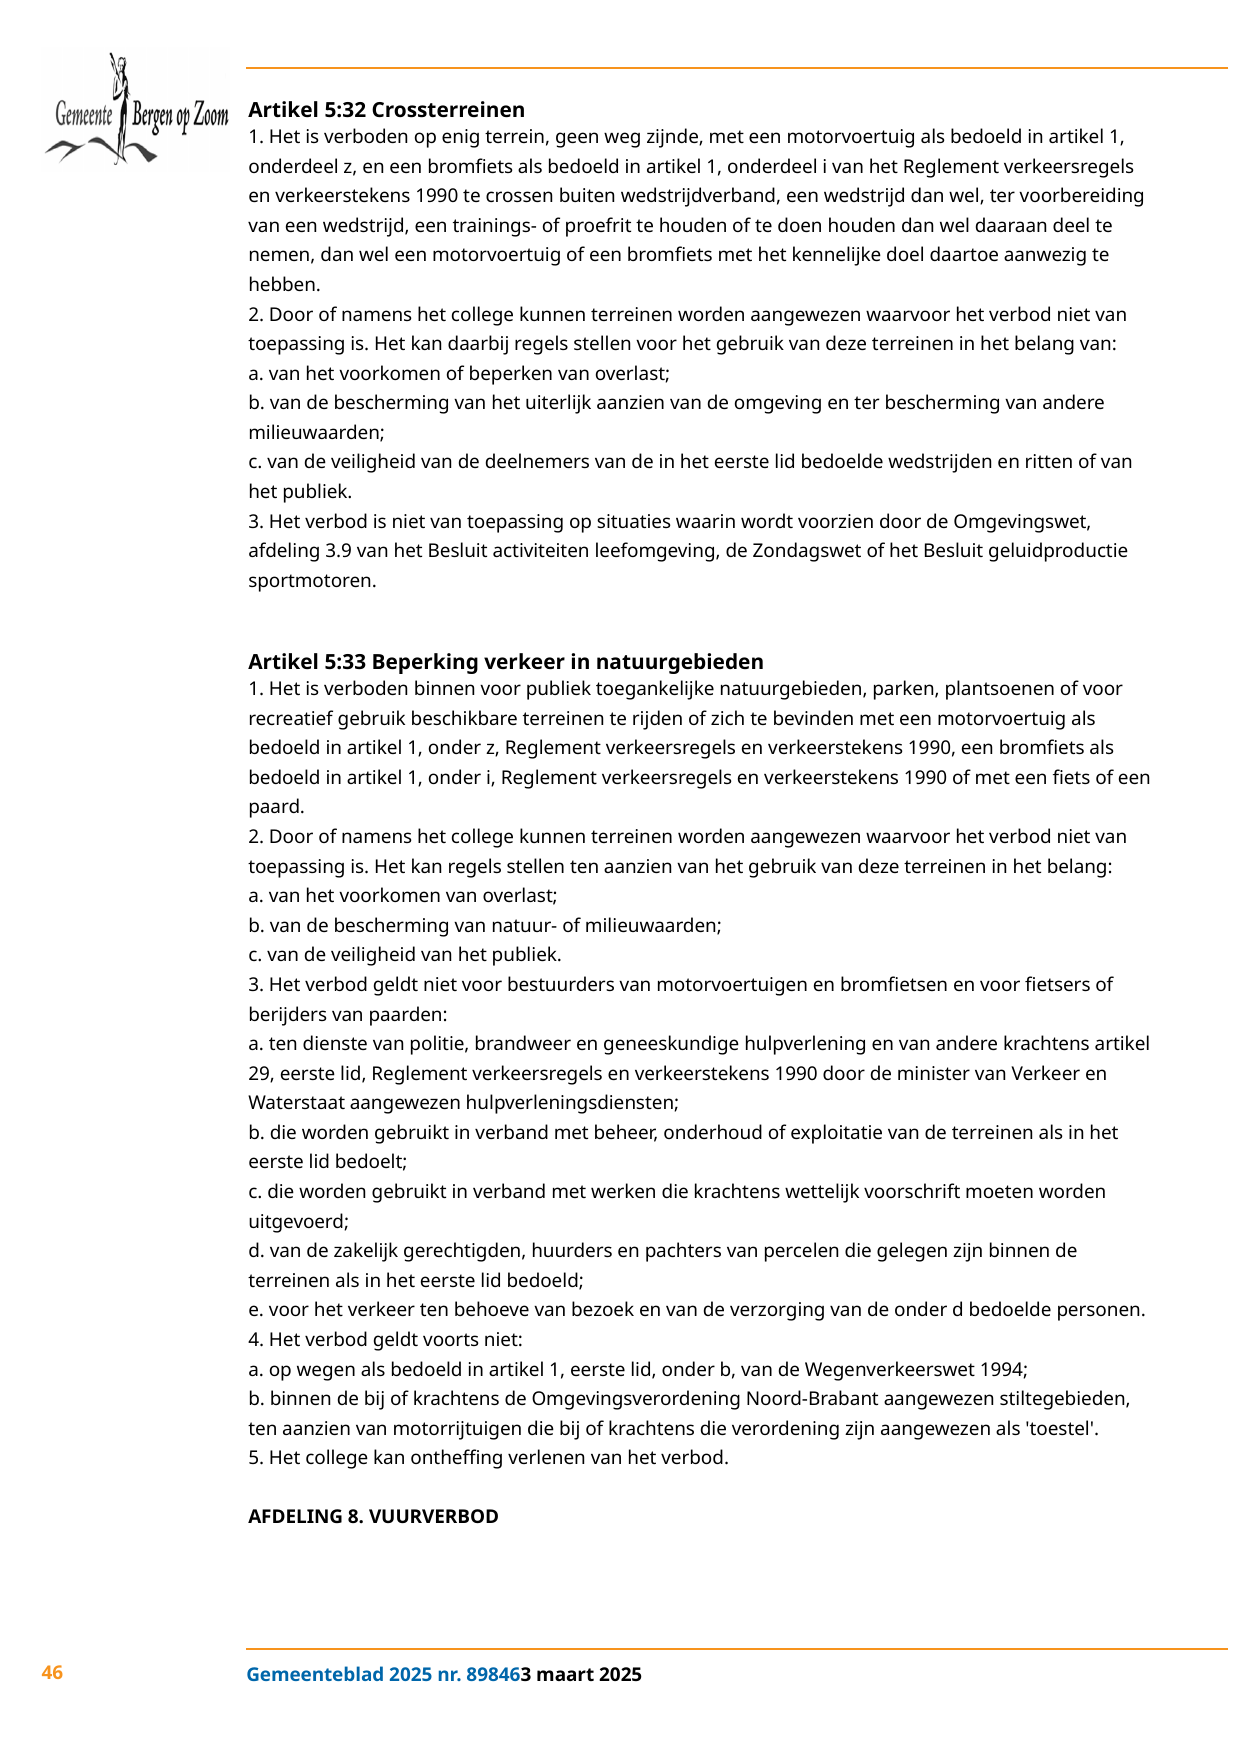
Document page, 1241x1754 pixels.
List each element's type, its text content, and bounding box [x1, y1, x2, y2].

text a. ten dienste van politie, brandweer en geneeskundige hulpverlening en van andere krachtens artikel 29, eerste lid, Reglement verkeersregels en verkeerstekens 1990 door de minister van Verkeer en Waterstaat aangewezen hulpverleningsdiensten; [248, 1030, 1152, 1115]
text AFDELING 8. VUURVERBOD [248, 1504, 1152, 1529]
text 1. Het is verboden binnen voor publiek toegankelijke natuurgebieden, parken, plantsoenen of voor recreatief gebruik beschikbare terreinen te rijden of zich te bevinden met een motorvoertuig als bedoeld in artikel 1, onder z, Reglement verkeersregels en verkeerstekens 1990, een bromfiets als bedoeld in artikel 1, onder i, Reglement verkeersregels en verkeerstekens 1990 of met een fiets of een paard. [248, 675, 1152, 819]
text b. binnen de bij of krachtens de Omgevingsverordening Noord-Brabant aangewezen stiltegebieden, ten aanzien van motorrijtuigen die bij of krachtens die verordening zijn aangewezen als 'toestel'. [248, 1385, 1152, 1441]
text b. die worden gebruikt in verband met beheer, onderhoud of exploitatie van de terreinen als in het eerste lid bedoelt; [248, 1119, 1152, 1174]
picture [41, 47, 231, 172]
text 4. Het verbod geldt voorts niet: [248, 1326, 1152, 1352]
text b. van de bescherming van het uiterlijk aanzien van de omgeving en ter bescherming van andere milieuwaarden; [248, 389, 1152, 445]
text 5. Het college kan ontheffing verlenen van het verbod. [248, 1444, 1152, 1470]
text 2. Door of namens het college kunnen terreinen worden aangewezen waarvoor het verbod niet van toepassing is. Het kan daarbij regels stellen voor het gebruik van deze terreinen in het belang van: [248, 301, 1152, 356]
text 1. Het is verboden op enig terrein, geen weg zijnde, met een motorvoertuig als bedoeld in artikel 1, onderdeel z, en een bromfiets als bedoeld in artikel 1, onderdeel i van het Reglement verkeersregels en verkeerstekens 1990 te crossen buiten wedstrijdverband, een wedstrijd dan wel, ter voorbereiding van een wedstrijd, een trainings- of proefrit te houden of te doen houden dan wel daaraan deel te nemen, dan wel een motorvoertuig of een bromfiets met het kennelijke doel daartoe aanwezig te hebben. [248, 123, 1152, 297]
text Artikel 5:33 Beperking verkeer in natuurgebieden [248, 647, 1152, 675]
text 3. Het verbod is niet van toepassing op situaties waarin wordt voorzien door de Omgevingswet, afdeling 3.9 van het Besluit activiteiten leefomgeving, de Zondagswet of het Besluit geluidproductie sportmotoren. [248, 508, 1152, 593]
text a. van het voorkomen of beperken van overlast; [248, 360, 1152, 386]
text e. voor het verkeer ten behoeve van bezoek en van de verzorging van de onder d bedoelde personen. [248, 1297, 1152, 1322]
text b. van de bescherming van natuur- of milieuwaarden; [248, 912, 1152, 938]
text d. van de zakelijk gerechtigden, huurders en pachters van percelen die gelegen zijn binnen de terreinen als in het eerste lid bedoeld; [248, 1237, 1152, 1293]
text a. op wegen als bedoeld in artikel 1, eerste lid, onder b, van de Wegenverkeerswet 1994; [248, 1356, 1152, 1382]
text c. van de veiligheid van de deelnemers van de in het eerste lid bedoelde wedstrijden en ritten of van het publiek. [248, 449, 1152, 504]
text 2. Door of namens het college kunnen terreinen worden aangewezen waarvoor het verbod niet van toepassing is. Het kan regels stellen ten aanzien van het gebruik van deze terreinen in het belang: [248, 823, 1152, 879]
text 3. Het verbod geldt niet voor bestuurders van motorvoertuigen en bromfietsen en voor fietsers of berijders van paarden: [248, 971, 1152, 1027]
text c. die worden gebruikt in verband met werken die krachtens wettelijk voorschrift moeten worden uitgevoerd; [248, 1178, 1152, 1234]
text c. van de veiligheid van het publiek. [248, 942, 1152, 967]
text a. van het voorkomen van overlast; [248, 882, 1152, 908]
text Artikel 5:32 Crossterreinen [248, 95, 1152, 123]
